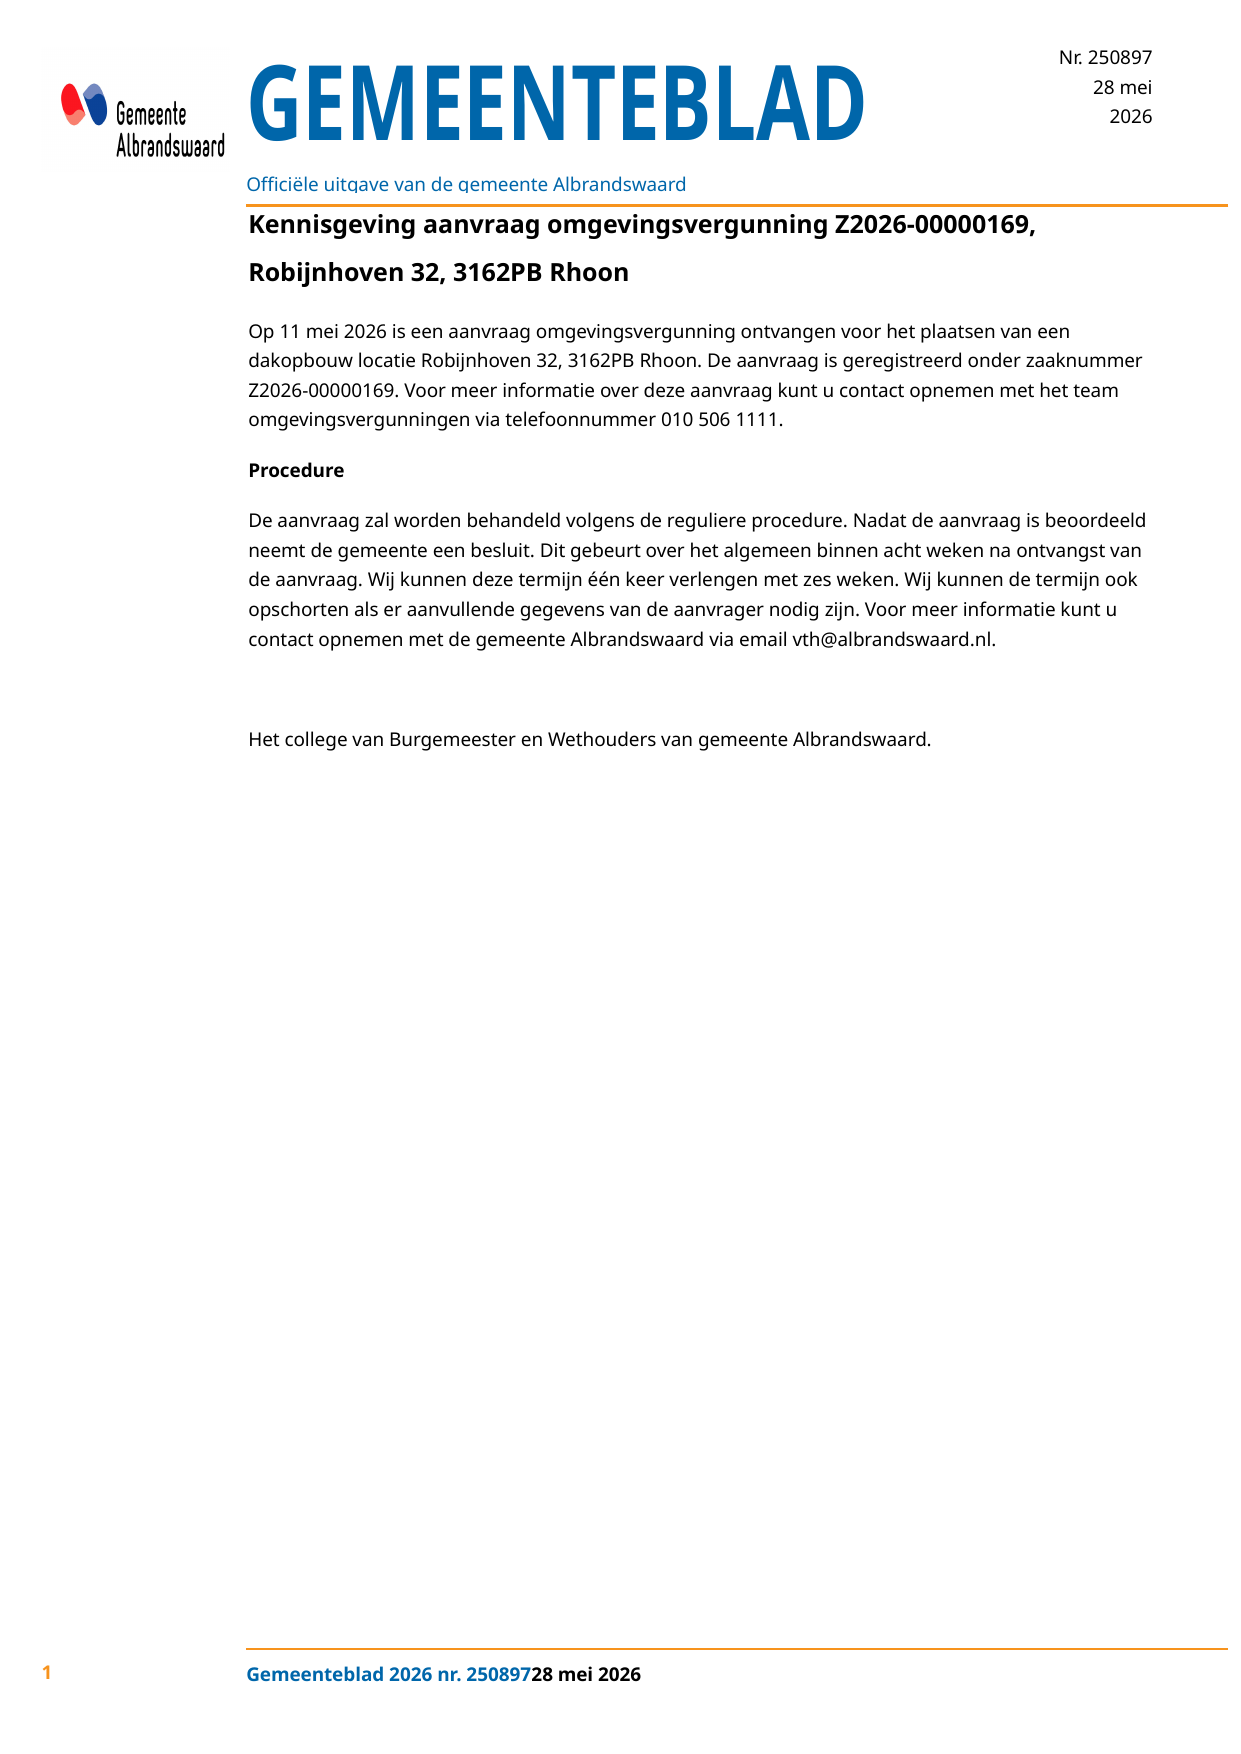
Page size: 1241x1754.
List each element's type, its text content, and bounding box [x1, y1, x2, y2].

text Kennisgeving aanvraag omgevingsvergunning Z2026-00000169, Robijnhoven 32, 3162PB Rhoon [248, 207, 1152, 288]
text Op 11 mei 2026 is een aanvraag omgevingsvergunning ontvangen voor het plaatsen van een dakopbouw locatie Robijnhoven 32, 3162PB Rhoon. De aanvraag is geregistreerd onder zaaknummer Z2026-00000169. Voor meer informatie over deze aanvraag kunt u contact opnemen met het team omgevingsvergunningen via telefoonnummer 010 506 1111. [248, 318, 1152, 432]
picture [41, 47, 231, 172]
text Het college van Burgemeester en Wethouders van gemeente Albrandswaard. [248, 727, 1152, 752]
text Procedure [248, 457, 1152, 483]
text De aanvraag zal worden behandeld volgens de reguliere procedure. Nadat de aanvraag is beoordeeld neemt de gemeente een besluit. Dit gebeurt over het algemeen binnen acht weken na ontvangst van de aanvraag. Wij kunnen deze termijn één keer verlengen met zes weken. Wij kunnen de termijn ook opschorten als er aanvullende gegevens van de aanvrager nodig zijn. Voor meer informatie kunt u contact opnemen met de gemeente Albrandswaard via email vth@albrandswaard.nl. [248, 507, 1152, 652]
